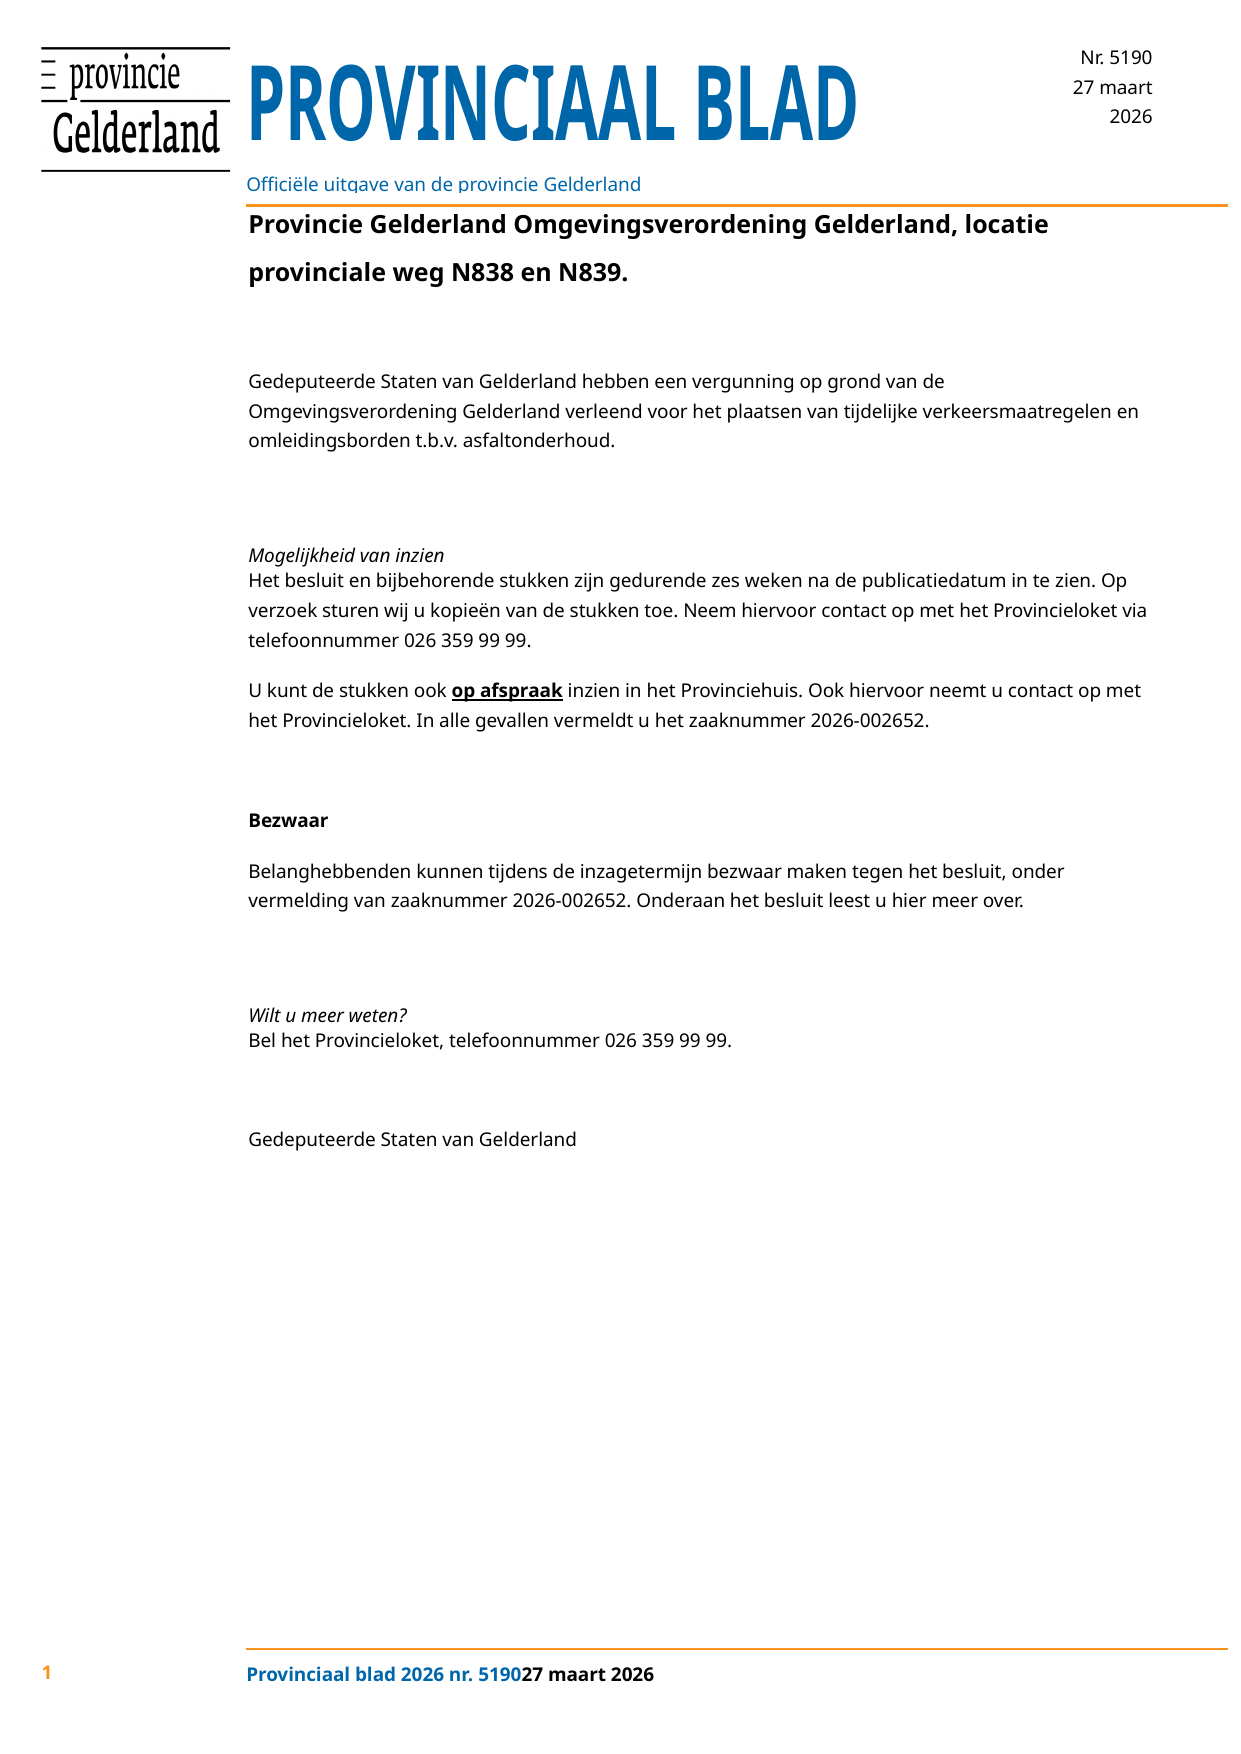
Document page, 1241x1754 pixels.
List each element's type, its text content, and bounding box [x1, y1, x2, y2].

text Provincie Gelderland Omgevingsverordening Gelderland, locatie provinciale weg N838 en N839. [248, 207, 1152, 288]
text Gedeputeerde Staten van Gelderland [248, 1126, 1152, 1152]
text Mogelijkheid van inzien [248, 542, 1152, 568]
text Belanghebbenden kunnen tijdens de inzagetermijn bezwaar maken tegen het besluit, onder vermelding van zaaknummer 2026-002652. Onderaan het besluit leest u hier meer over. [248, 858, 1152, 913]
text U kunt de stukken ook op afspraak inzien in het Provinciehuis. Ook hiervoor neemt u contact op met het Provincieloket. In alle gevallen vermeldt u het zaaknummer 2026-002652. [248, 677, 1152, 732]
picture [41, 47, 231, 172]
text Gedeputeerde Staten van Gelderland hebben een vergunning op grond van de Omgevingsverordening Gelderland verleend voor het plaatsen van tijdelijke verkeersmaatregelen en omleidingsborden t.b.v. asfaltonderhoud. [248, 368, 1152, 453]
text Bezwaar [248, 808, 1152, 833]
text Het besluit en bijbehorende stukken zijn gedurende zes weken na de publicatiedatum in te zien. Op verzoek sturen wij u kopieën van de stukken toe. Neem hiervoor contact op met het Provincieloket via telefoonnummer 026 359 99 99. [248, 568, 1152, 652]
text Bel het Provincieloket, telefoonnummer 026 359 99 99. [248, 1028, 1152, 1053]
text Wilt u meer weten? [248, 1002, 1152, 1028]
